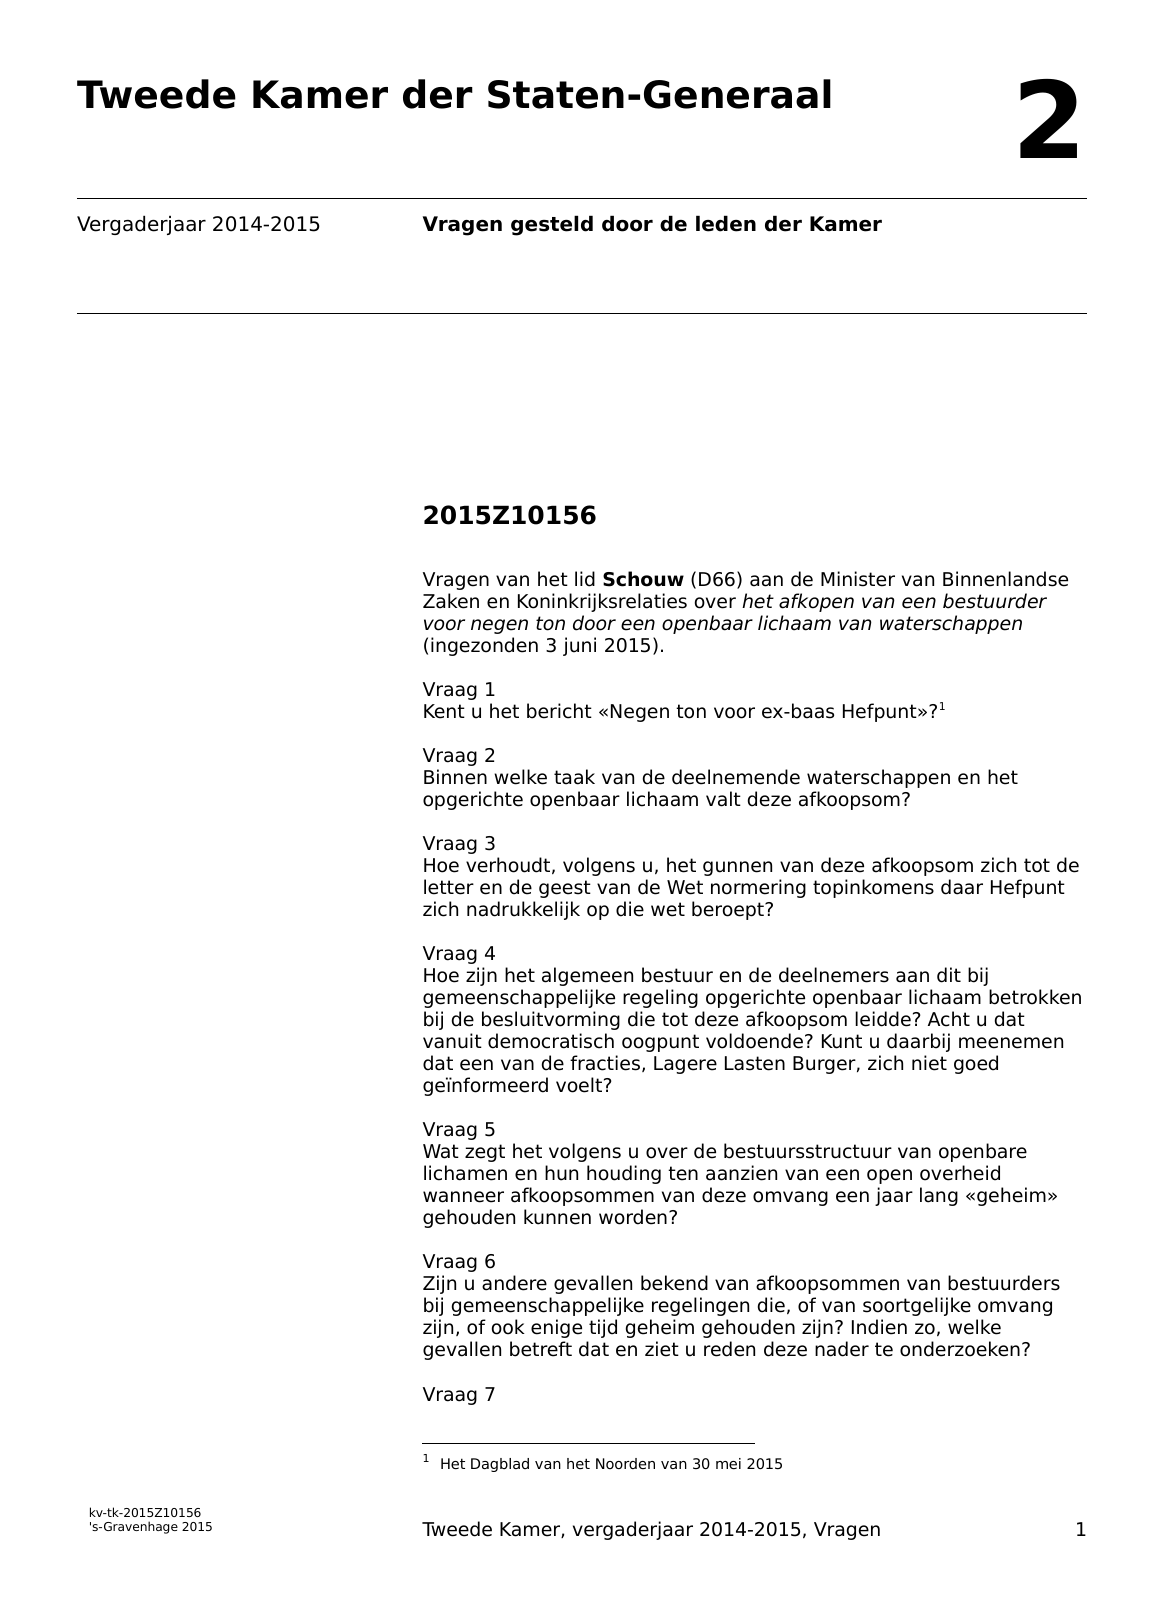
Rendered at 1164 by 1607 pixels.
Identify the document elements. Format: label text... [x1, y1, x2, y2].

table_cell Vergaderjaar 2014-2015 [77, 199, 422, 313]
text Vraag 5 [422, 1119, 1087, 1141]
text kv-tk-2015Z10156 [88, 1506, 323, 1520]
table_cell Vragen gesteld door de leden der Kamer [422, 199, 1087, 313]
text Hoe zijn het algemeen bestuur en de deelnemers aan dit bij gemeenschappelijke regeling opgerichte openbaar lichaam betrokken bij de besluitvorming die tot deze afkoopsom leidde? Acht u dat vanuit democratisch oogpunt voldoende? Kunt u daarbij meenemen dat een van de fracties, Lagere Lasten Burger, zich niet goed geïnformeerd voelt? [422, 965, 1087, 1097]
text 2015Z10156 [422, 501, 1087, 531]
text Vragen van het lid Schouw (D66) aan de Minister van Binnenlandse Zaken en Koninkrijksrelaties over het afkopen van een bestuurder voor negen ton door een openbaar lichaam van waterschappen (ingezonden 3 juni 2015). [422, 569, 1087, 657]
text Wat zegt het volgens u over de bestuursstructuur van openbare lichamen en hun houding ten aanzien van een open overheid wanneer afkoopsommen van deze omvang een jaar lang «geheim» gehouden kunnen worden? [422, 1141, 1087, 1229]
text Zijn u andere gevallen bekend van afkoopsommen van bestuurders bij gemeenschappelijke regelingen die, of van soortgelijke omvang zijn, of ook enige tijd geheim gehouden zijn? Indien zo, welke gevallen betreft dat en ziet u reden deze nader te onderzoeken? [422, 1273, 1087, 1361]
text Het Dagblad van het Noorden van 30 mei 2015 [422, 1452, 1087, 1474]
text Vraag 1 [422, 679, 1087, 701]
table_header 2 [886, 59, 1087, 198]
text Vraag 2 [422, 745, 1087, 767]
text Vraag 6 [422, 1251, 1087, 1273]
text Vraag 7 [422, 1383, 1087, 1405]
text Vraag 4 [422, 943, 1087, 965]
text 's-Gravenhage 2015 [88, 1520, 323, 1534]
text Kent u het bericht «Negen ton voor ex-baas Hefpunt»? [422, 701, 1087, 723]
table_header Tweede Kamer der Staten-Generaal [77, 59, 886, 198]
text Binnen welke taak van de deelnemende waterschappen en het opgerichte openbaar lichaam valt deze afkoopsom? [422, 767, 1087, 811]
text Vraag 3 [422, 833, 1087, 855]
text Hoe verhoudt, volgens u, het gunnen van deze afkoopsom zich tot de letter en de geest van de Wet normering topinkomens daar Hefpunt zich nadrukkelijk op die wet beroept? [422, 855, 1087, 921]
